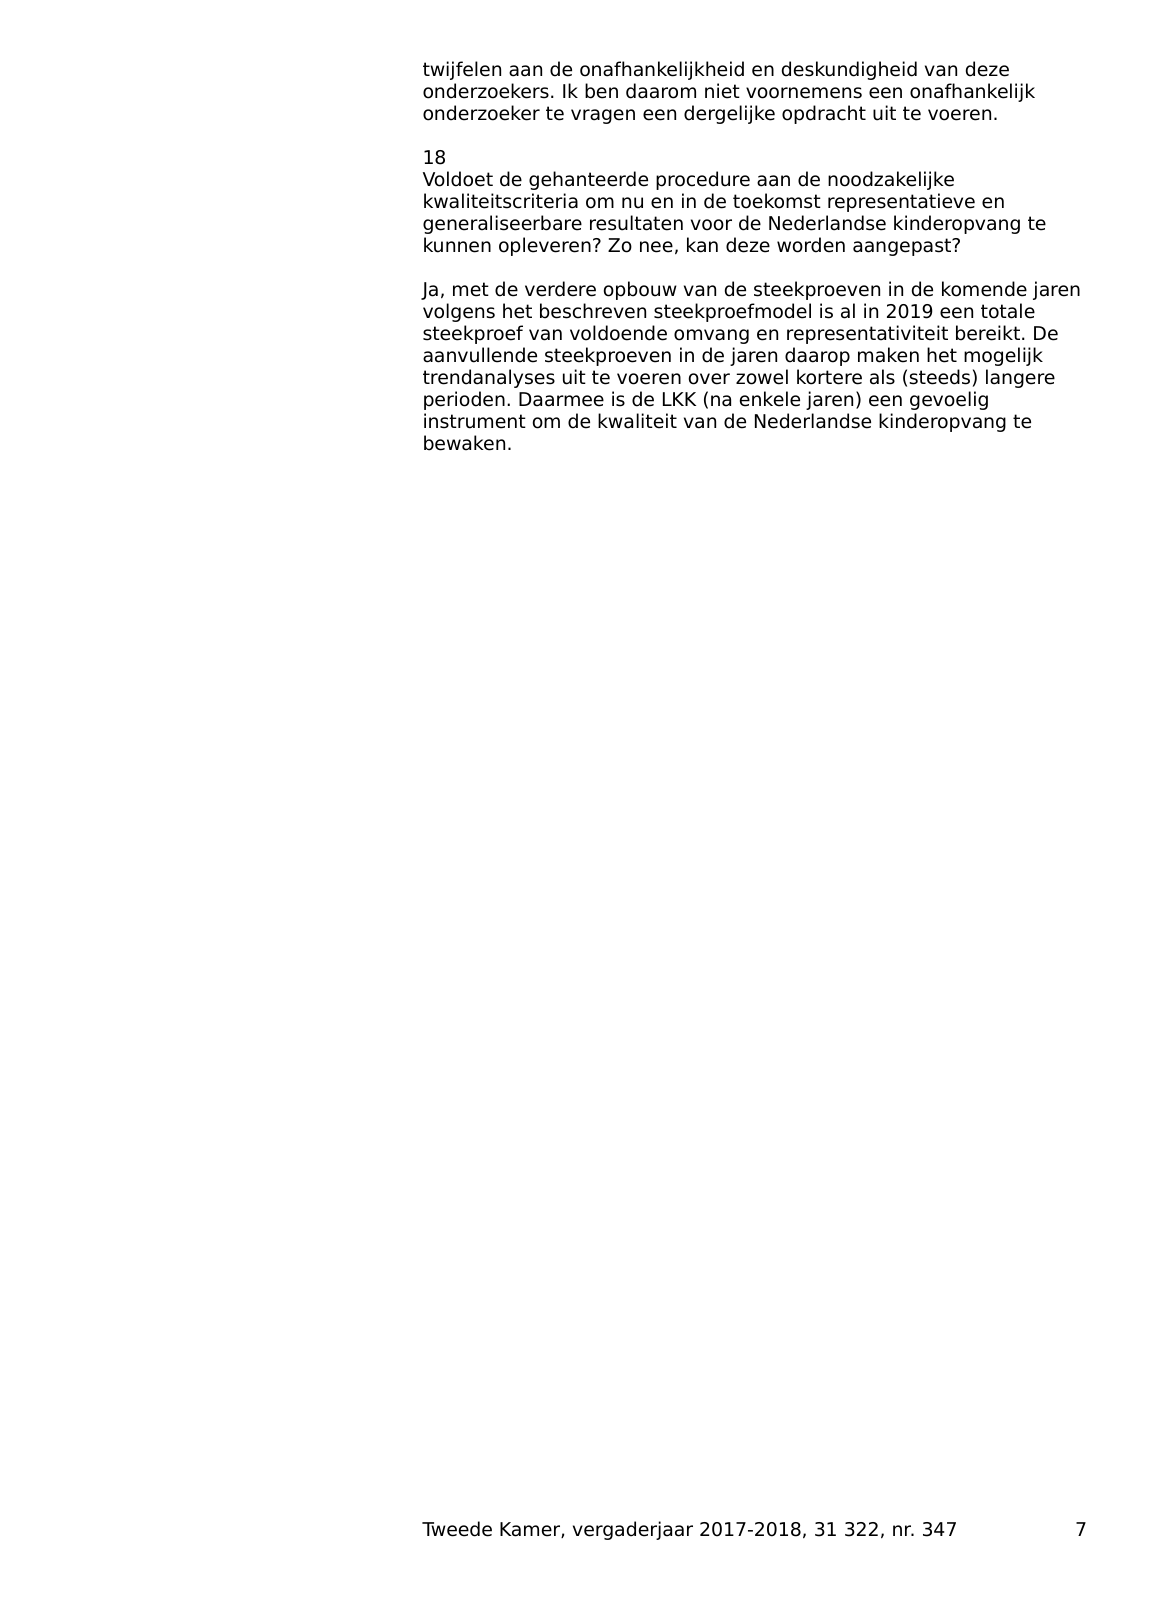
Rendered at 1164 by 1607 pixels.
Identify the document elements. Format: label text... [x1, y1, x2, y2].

text 18 [422, 147, 1087, 169]
text Ja, met de verdere opbouw van de steekproeven in de komende jaren volgens het beschreven steekproefmodel is al in 2019 een totale steekproef van voldoende omvang en representativiteit bereikt. De aanvullende steekproeven in de jaren daarop maken het mogelijk trendanalyses uit te voeren over zowel kortere als (steeds) langere perioden. Daarmee is de LKK (na enkele jaren) een gevoelig instrument om de kwaliteit van de Nederlandse kinderopvang te bewaken. [422, 279, 1087, 455]
text Voldoet de gehanteerde procedure aan de noodzakelijke kwaliteitscriteria om nu en in de toekomst representatieve en generaliseerbare resultaten voor de Nederlandse kinderopvang te kunnen opleveren? Zo nee, kan deze worden aangepast? [422, 169, 1087, 257]
text twijfelen aan de onafhankelijkheid en deskundigheid van deze onderzoekers. Ik ben daarom niet voornemens een onafhankelijk onderzoeker te vragen een dergelijke opdracht uit te voeren. [422, 59, 1087, 125]
